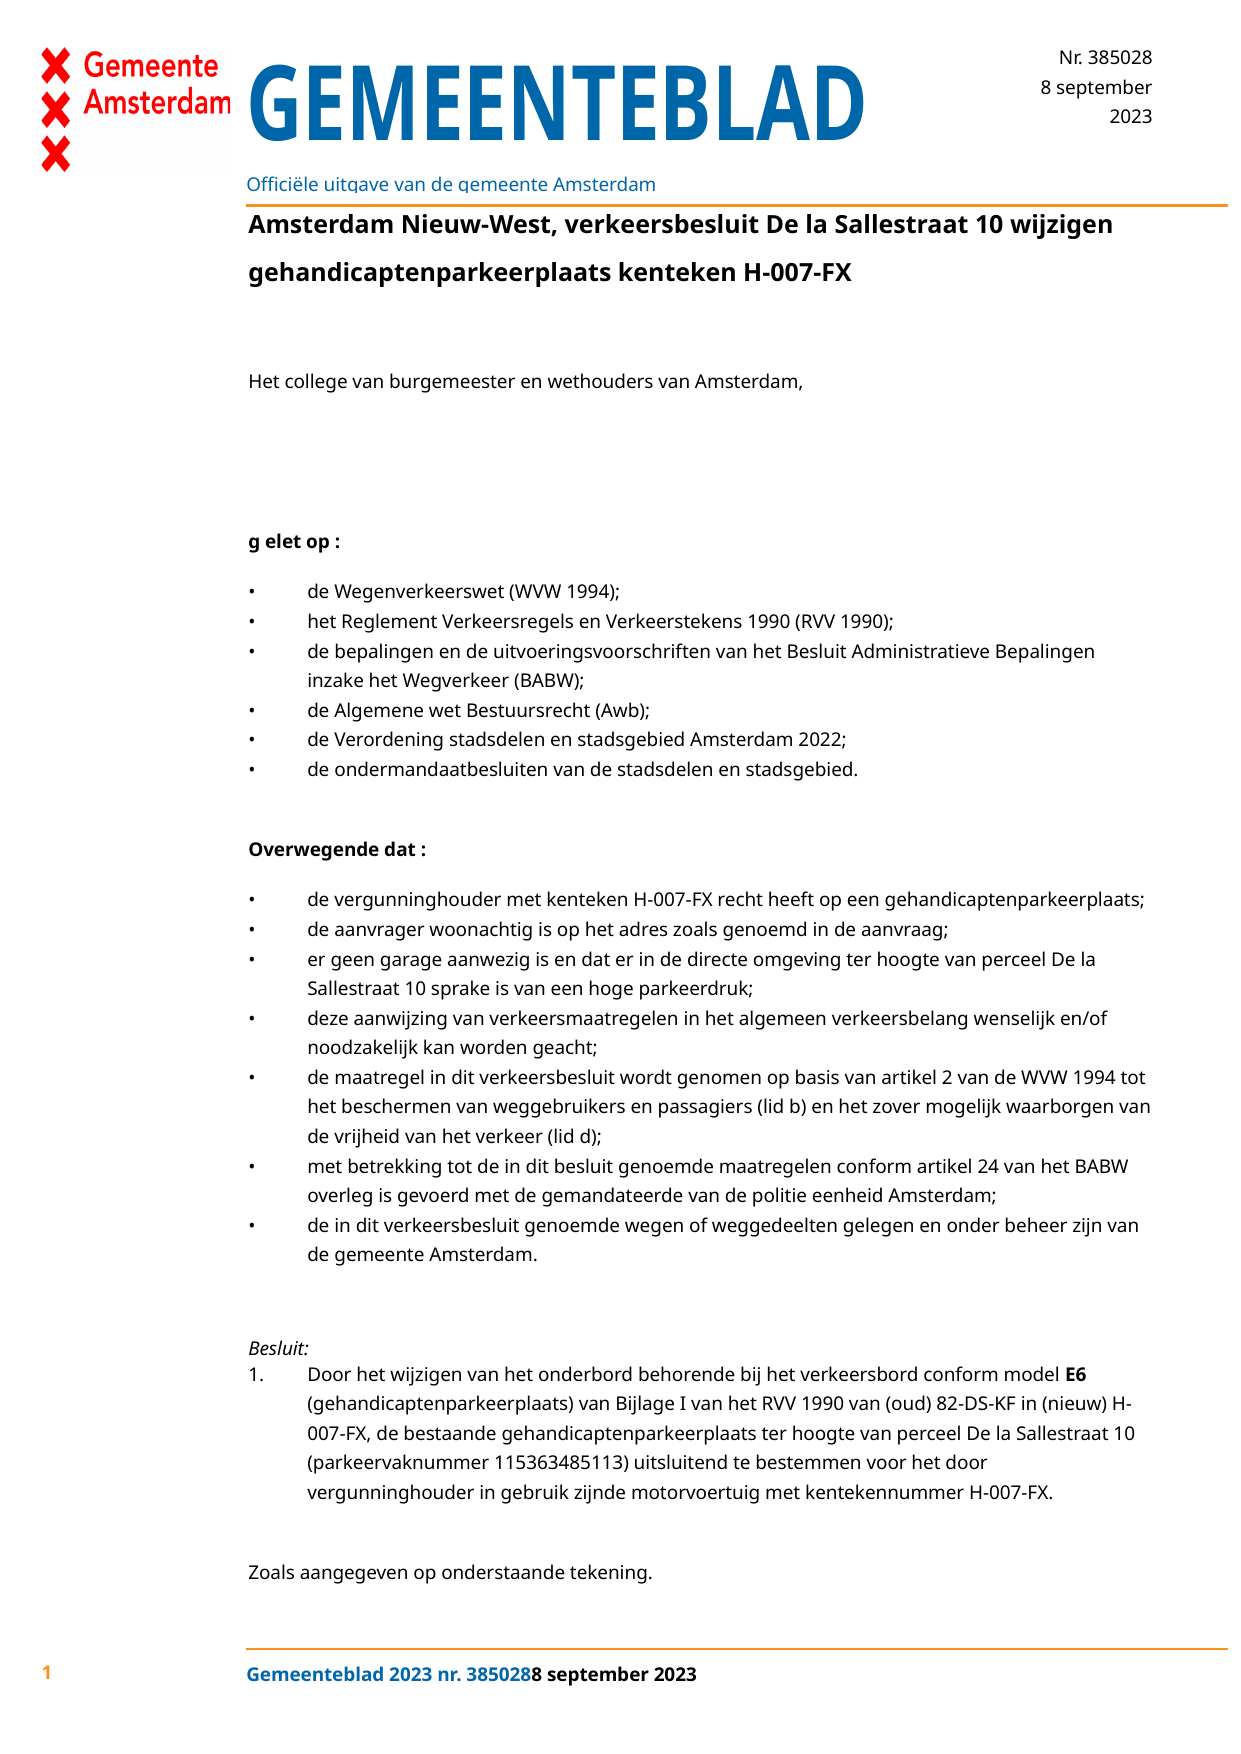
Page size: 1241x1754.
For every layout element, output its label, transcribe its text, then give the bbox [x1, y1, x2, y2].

picture [41, 47, 231, 172]
list er geen garage aanwezig is en dat er in de directe omgeving ter hoogte van perceel De la Sallestraat 10 sprake is van een hoge parkeerdruk; [248, 946, 1152, 1001]
list met betrekking tot de in dit besluit genoemde maatregelen conform artikel 24 van het BABW overleg is gevoerd met de gemandateerde van de politie eenheid Amsterdam; [248, 1153, 1152, 1208]
list de Verordening stadsdelen en stadsgebied Amsterdam 2022; [248, 727, 1152, 752]
list de ondermandaatbesluiten van de stadsdelen en stadsgebied. [248, 756, 1152, 782]
list de maatregel in dit verkeersbesluit wordt genomen op basis van artikel 2 van de WVW 1994 tot het beschermen van weggebruikers en passagiers (lid b) en het zover mogelijk waarborgen van de vrijheid van het verkeer (lid d); [248, 1064, 1152, 1149]
text Overwegende dat : [248, 836, 1152, 862]
text g elet op : [248, 528, 1152, 554]
list de aanvrager woonachtig is op het adres zoals genoemd in de aanvraag; [248, 916, 1152, 942]
text Amsterdam Nieuw-West, verkeersbesluit De la Sallestraat 10 wijzigen gehandicaptenparkeerplaats kenteken H-007-FX [248, 207, 1152, 288]
text Zoals aangegeven op onderstaande tekening. [248, 1559, 1152, 1585]
text Het college van burgemeester en wethouders van Amsterdam, [248, 368, 1152, 394]
list het Reglement Verkeersregels en Verkeerstekens 1990 (RVV 1990); [248, 608, 1152, 634]
list de vergunninghouder met kenteken H-007-FX recht heeft op een gehandicaptenparkeerplaats; [248, 887, 1152, 912]
list Door het wijzigen van het onderbord behorende bij het verkeersbord conform model E6 (gehandicaptenparkeerplaats) van Bijlage I van het RVV 1990 van (oud) 82-DS-KF in (nieuw) H-007-FX, de bestaande gehandicaptenparkeerplaats ter hoogte van perceel De la Sallestraat 10 (parkeervaknummer 115363485113) uitsluitend te bestemmen voor het door vergunninghouder in gebruik zijnde motorvoertuig met kentekennummer H-007-FX. [248, 1361, 1152, 1505]
list de bepalingen en de uitvoeringsvoorschriften van het Besluit Administratieve Bepalingen inzake het Wegverkeer (BABW); [248, 638, 1152, 693]
list de in dit verkeersbesluit genoemde wegen of weggedeelten gelegen en onder beheer zijn van de gemeente Amsterdam. [248, 1212, 1152, 1267]
list deze aanwijzing van verkeersmaatregelen in het algemeen verkeersbelang wenselijk en/of noodzakelijk kan worden geacht; [248, 1005, 1152, 1060]
list de Algemene wet Bestuursrecht (Awb); [248, 697, 1152, 723]
list de Wegenverkeerswet (WVW 1994); [248, 579, 1152, 604]
text Besluit: [248, 1335, 1152, 1361]
